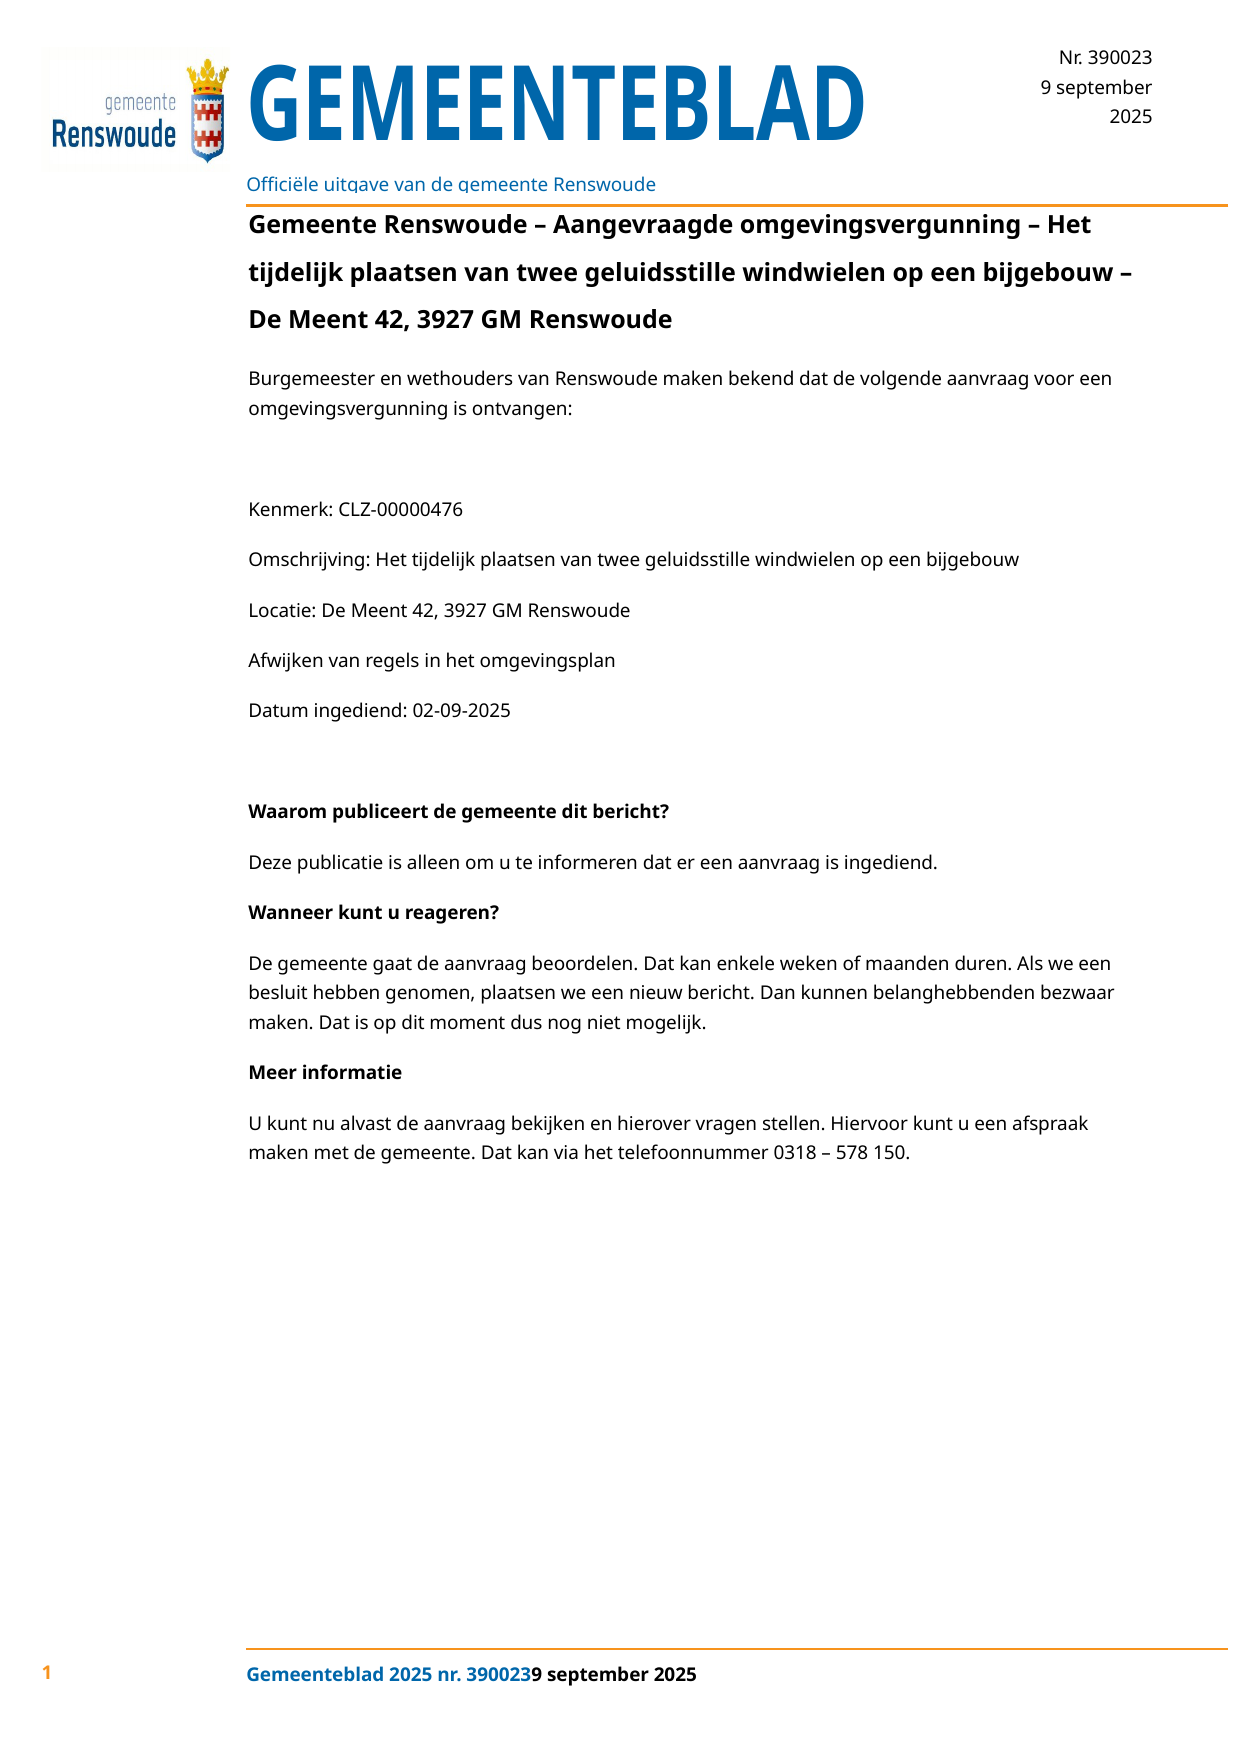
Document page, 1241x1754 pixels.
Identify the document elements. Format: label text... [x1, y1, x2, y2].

text Deze publicatie is alleen om u te informeren dat er een aanvraag is ingediend. [248, 849, 1152, 874]
text De gemeente gaat de aanvraag beoordelen. Dat kan enkele weken of maanden duren. Als we een besluit hebben genomen, plaatsen we een nieuw bericht. Dan kunnen belanghebbenden bezwaar maken. Dat is op dit moment dus nog niet mogelijk. [248, 950, 1152, 1034]
text Omschrijving: Het tijdelijk plaatsen van twee geluidsstille windwielen op een bijgebouw [248, 546, 1152, 572]
text Datum ingediend: 02-09-2025 [248, 698, 1152, 723]
text Wanneer kunt u reageren? [248, 899, 1152, 925]
text Meer informatie [248, 1059, 1152, 1085]
text Kenmerk: CLZ-00000476 [248, 496, 1152, 522]
text Waarom publiceert de gemeente dit bericht? [248, 798, 1152, 824]
text Gemeente Renswoude – Aangevraagde omgevingsvergunning – Het tijdelijk plaatsen van twee geluidsstille windwielen op een bijgebouw – De Meent 42, 3927 GM Renswoude [248, 207, 1152, 336]
picture [41, 47, 231, 172]
text Afwijken van regels in het omgevingsplan [248, 647, 1152, 673]
text Burgemeester en wethouders van Renswoude maken bekend dat de volgende aanvraag voor een omgevingsvergunning is ontvangen: [248, 366, 1152, 421]
text Locatie: De Meent 42, 3927 GM Renswoude [248, 597, 1152, 622]
text U kunt nu alvast de aanvraag bekijken en hierover vragen stellen. Hiervoor kunt u een afspraak maken met de gemeente. Dat kan via het telefoonnummer 0318 – 578 150. [248, 1110, 1152, 1165]
